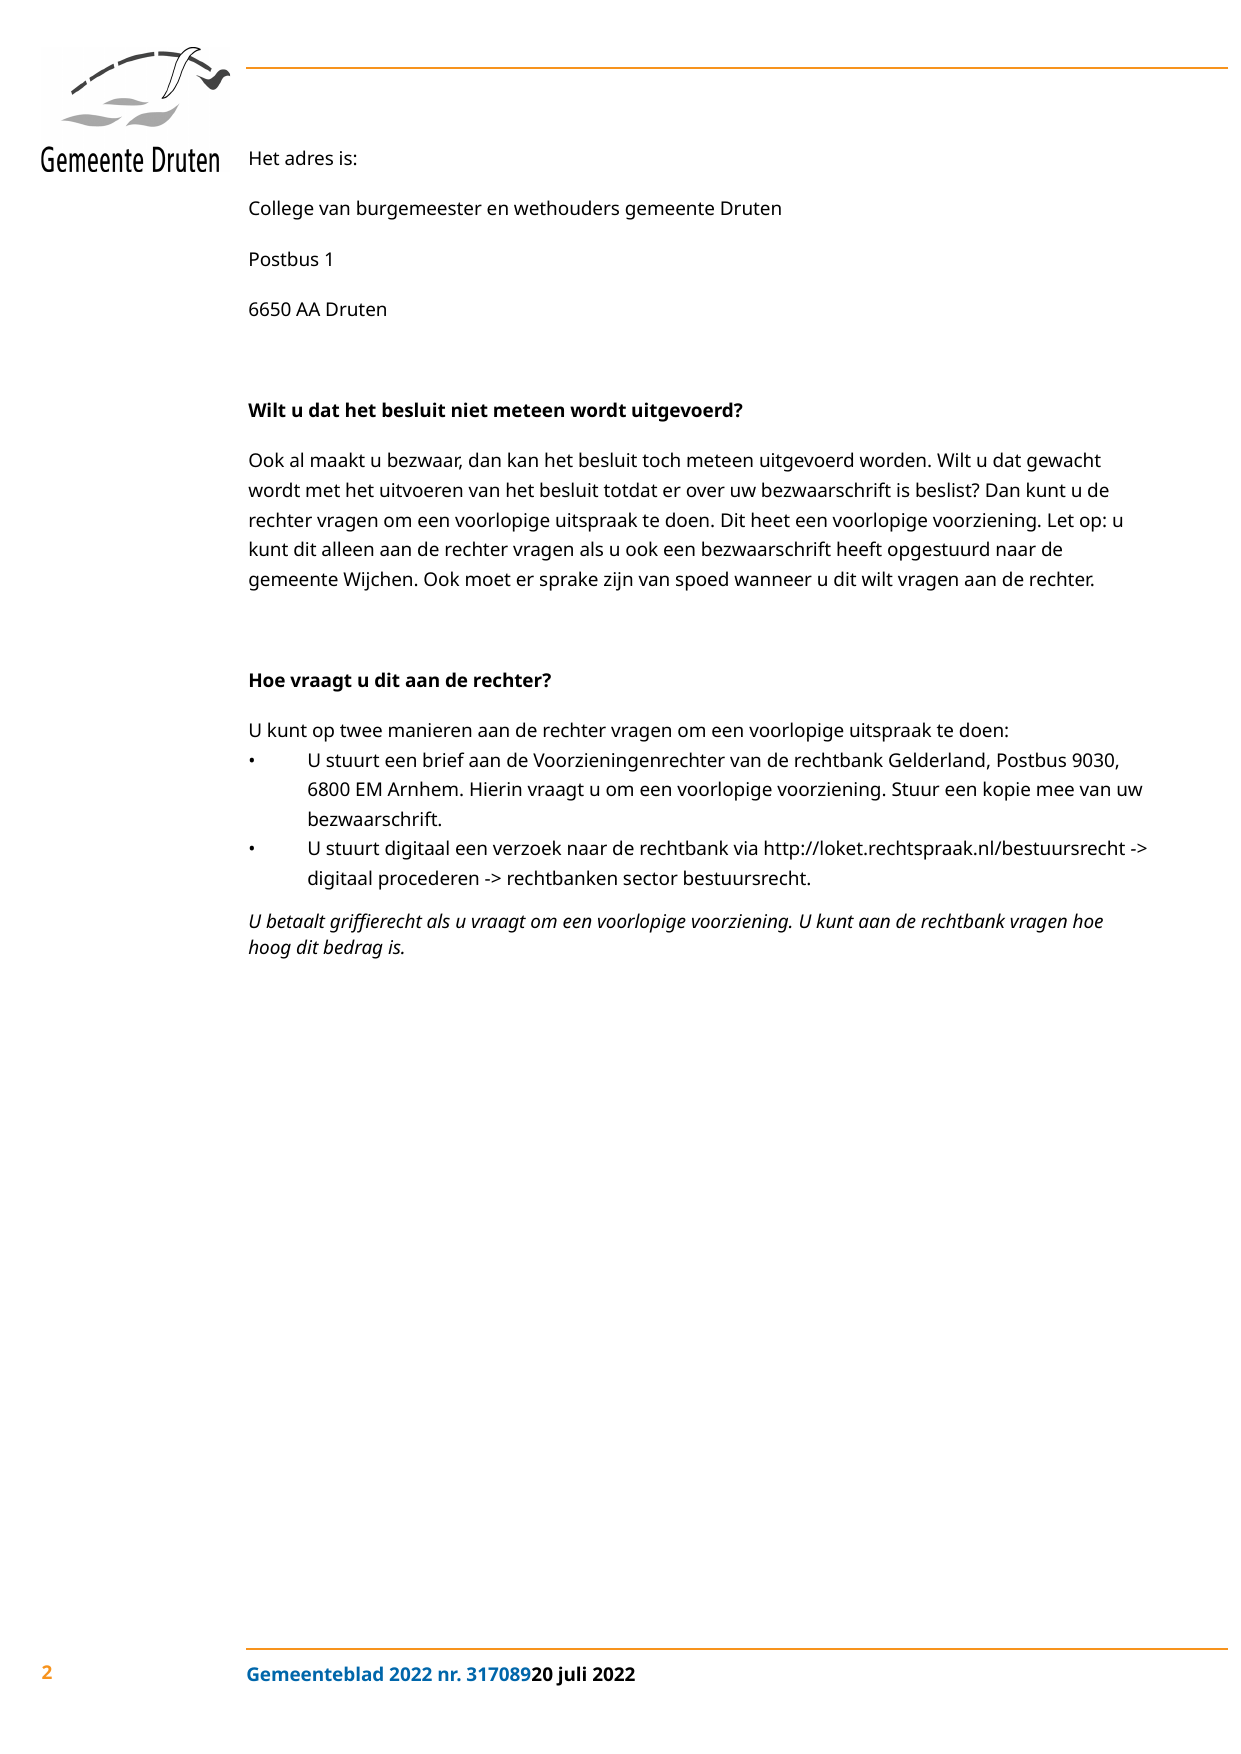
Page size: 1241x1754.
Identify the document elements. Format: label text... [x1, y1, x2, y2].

text Postbus 1 [248, 246, 1152, 272]
picture [41, 47, 231, 172]
text Wilt u dat het besluit niet meteen wordt uitgevoerd? [248, 397, 1152, 423]
text College van burgemeester en wethouders gemeente Druten [248, 196, 1152, 221]
text Ook al maakt u bezwaar, dan kan het besluit toch meteen uitgevoerd worden. Wilt u dat gewacht wordt met het uitvoeren van het besluit totdat er over uw bezwaarschrift is beslist? Dan kunt u de rechter vragen om een voorlopige uitspraak te doen. Dit heet een voorlopige voorziening. Let op: u kunt dit alleen aan de rechter vragen als u ook een bezwaarschrift heeft opgestuurd naar de gemeente Wijchen. Ook moet er sprake zijn van spoed wanneer u dit wilt vragen aan de rechter. [248, 448, 1152, 592]
list U stuurt digitaal een verzoek naar de rechtbank via http://loket.rechtspraak.nl/bestuursrecht -> digitaal procederen -> rechtbanken sector bestuursrecht. [248, 836, 1152, 891]
text 6650 AA Druten [248, 296, 1152, 322]
text Het adres is: [248, 145, 1152, 171]
text U betaalt griffierecht als u vraagt om een voorlopige voorziening. U kunt aan de rechtbank vragen hoe hoog dit bedrag is. [248, 908, 1152, 960]
text U kunt op twee manieren aan de rechter vragen om een voorlopige uitspraak te doen: [248, 717, 1152, 743]
text Hoe vraagt u dit aan de rechter? [248, 667, 1152, 693]
list U stuurt een brief aan de Voorzieningenrechter van de rechtbank Gelderland, Postbus 9030, 6800 EM Arnhem. Hierin vraagt u om een voorlopige voorziening. Stuur een kopie mee van uw bezwaarschrift. [248, 747, 1152, 832]
